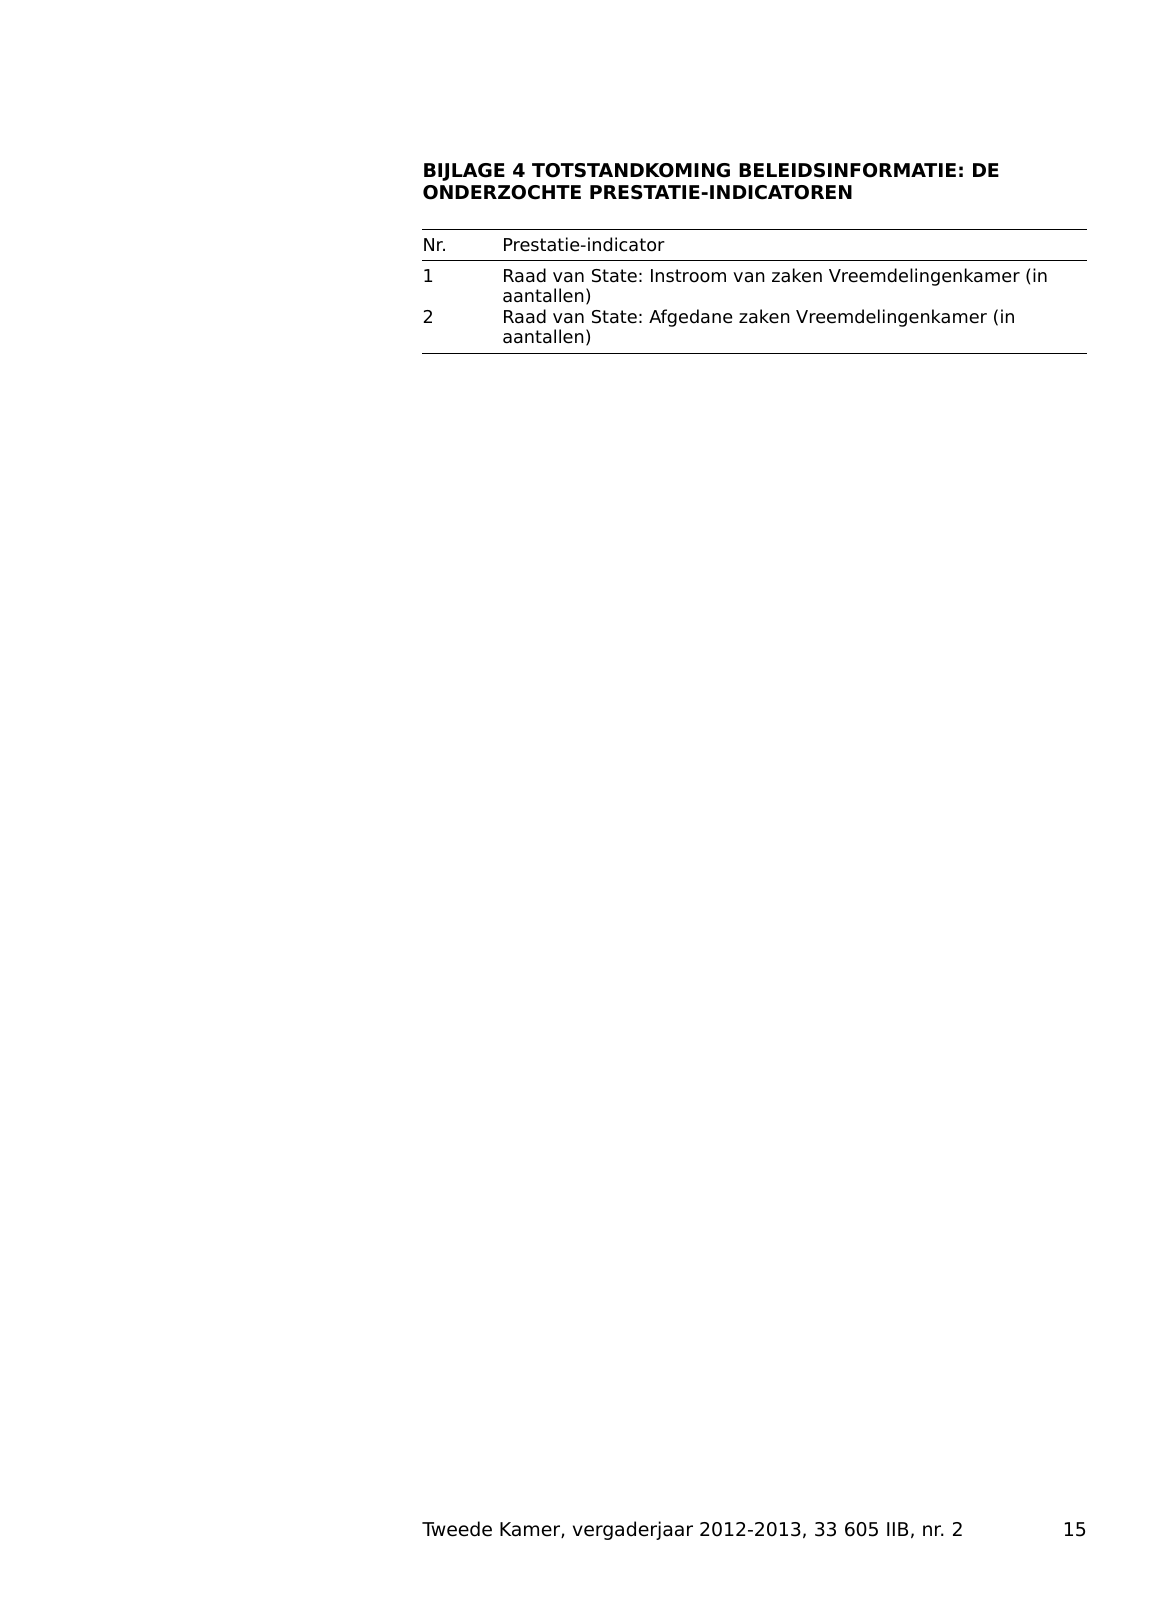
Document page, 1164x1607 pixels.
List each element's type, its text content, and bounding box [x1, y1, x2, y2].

table_header Nr. [422, 230, 496, 260]
table_cell Raad van State: Instroom van zaken Vreemdelingenkamer (in aantallen) [496, 261, 1087, 307]
table_cell Raad van State: Afgedane zaken Vreemdelingenkamer (in aantallen) [496, 307, 1087, 353]
table_header Prestatie-indicator [496, 230, 1087, 260]
subtitle BIJLAGE 4 TOTSTANDKOMING BELEIDSINFORMATIE: DE ONDERZOCHTE PRESTATIE-INDICATOREN [422, 160, 1087, 204]
table_cell 2 [422, 307, 496, 353]
table_cell 1 [422, 261, 496, 307]
